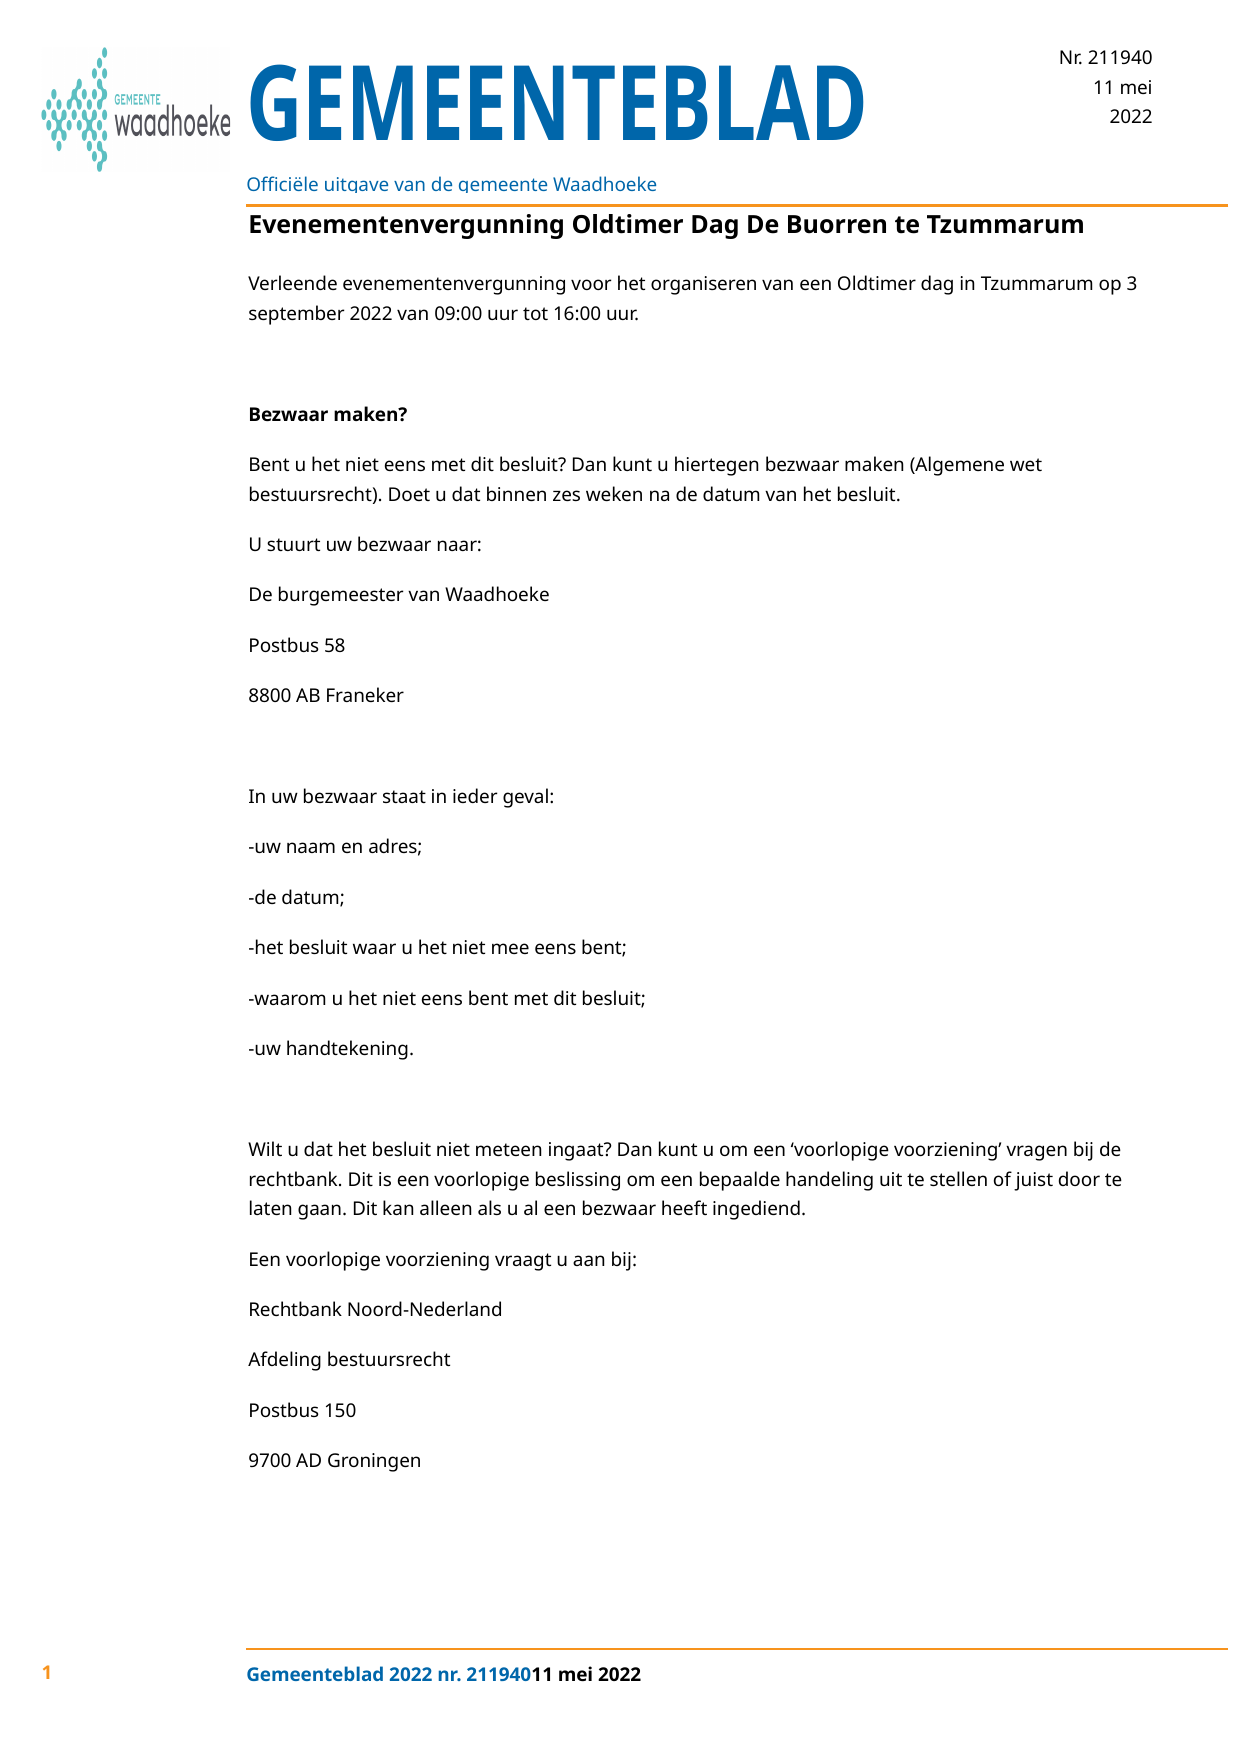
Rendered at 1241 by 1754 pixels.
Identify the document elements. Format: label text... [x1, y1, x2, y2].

text Verleende evenementenvergunning voor het organiseren van een Oldtimer dag in Tzummarum op 3 september 2022 van 09:00 uur tot 16:00 uur. [248, 270, 1152, 326]
text Bezwaar maken? [248, 401, 1152, 426]
text Wilt u dat het besluit niet meteen ingaat? Dan kunt u om een ‘voorlopige voorziening’ vragen bij de rechtbank. Dit is een voorlopige beslissing om een bepaalde handeling uit te stellen of juist door te laten gaan. Dit kan alleen als u al een bezwaar heeft ingediend. [248, 1136, 1152, 1221]
text Postbus 58 [248, 632, 1152, 658]
picture [41, 47, 231, 172]
text 9700 AD Groningen [248, 1447, 1152, 1473]
text 8800 AB Franeker [248, 682, 1152, 708]
text Evenementenvergunning Oldtimer Dag De Buorren te Tzummarum [248, 207, 1152, 241]
text -uw naam en adres; [248, 834, 1152, 859]
text Bent u het niet eens met dit besluit? Dan kunt u hiertegen bezwaar maken (Algemene wet bestuursrecht). Doet u dat binnen zes weken na de datum van het besluit. [248, 451, 1152, 506]
text -het besluit waar u het niet mee eens bent; [248, 934, 1152, 960]
text Rechtbank Noord-Nederland [248, 1296, 1152, 1322]
text -uw handtekening. [248, 1035, 1152, 1061]
text De burgemeester van Waadhoeke [248, 582, 1152, 607]
text Een voorlopige voorziening vraagt u aan bij: [248, 1246, 1152, 1271]
text Afdeling bestuursrecht [248, 1347, 1152, 1372]
text -de datum; [248, 884, 1152, 910]
text In uw bezwaar staat in ieder geval: [248, 783, 1152, 809]
text U stuurt uw bezwaar naar: [248, 531, 1152, 557]
text -waarom u het niet eens bent met dit besluit; [248, 985, 1152, 1011]
text Postbus 150 [248, 1397, 1152, 1423]
